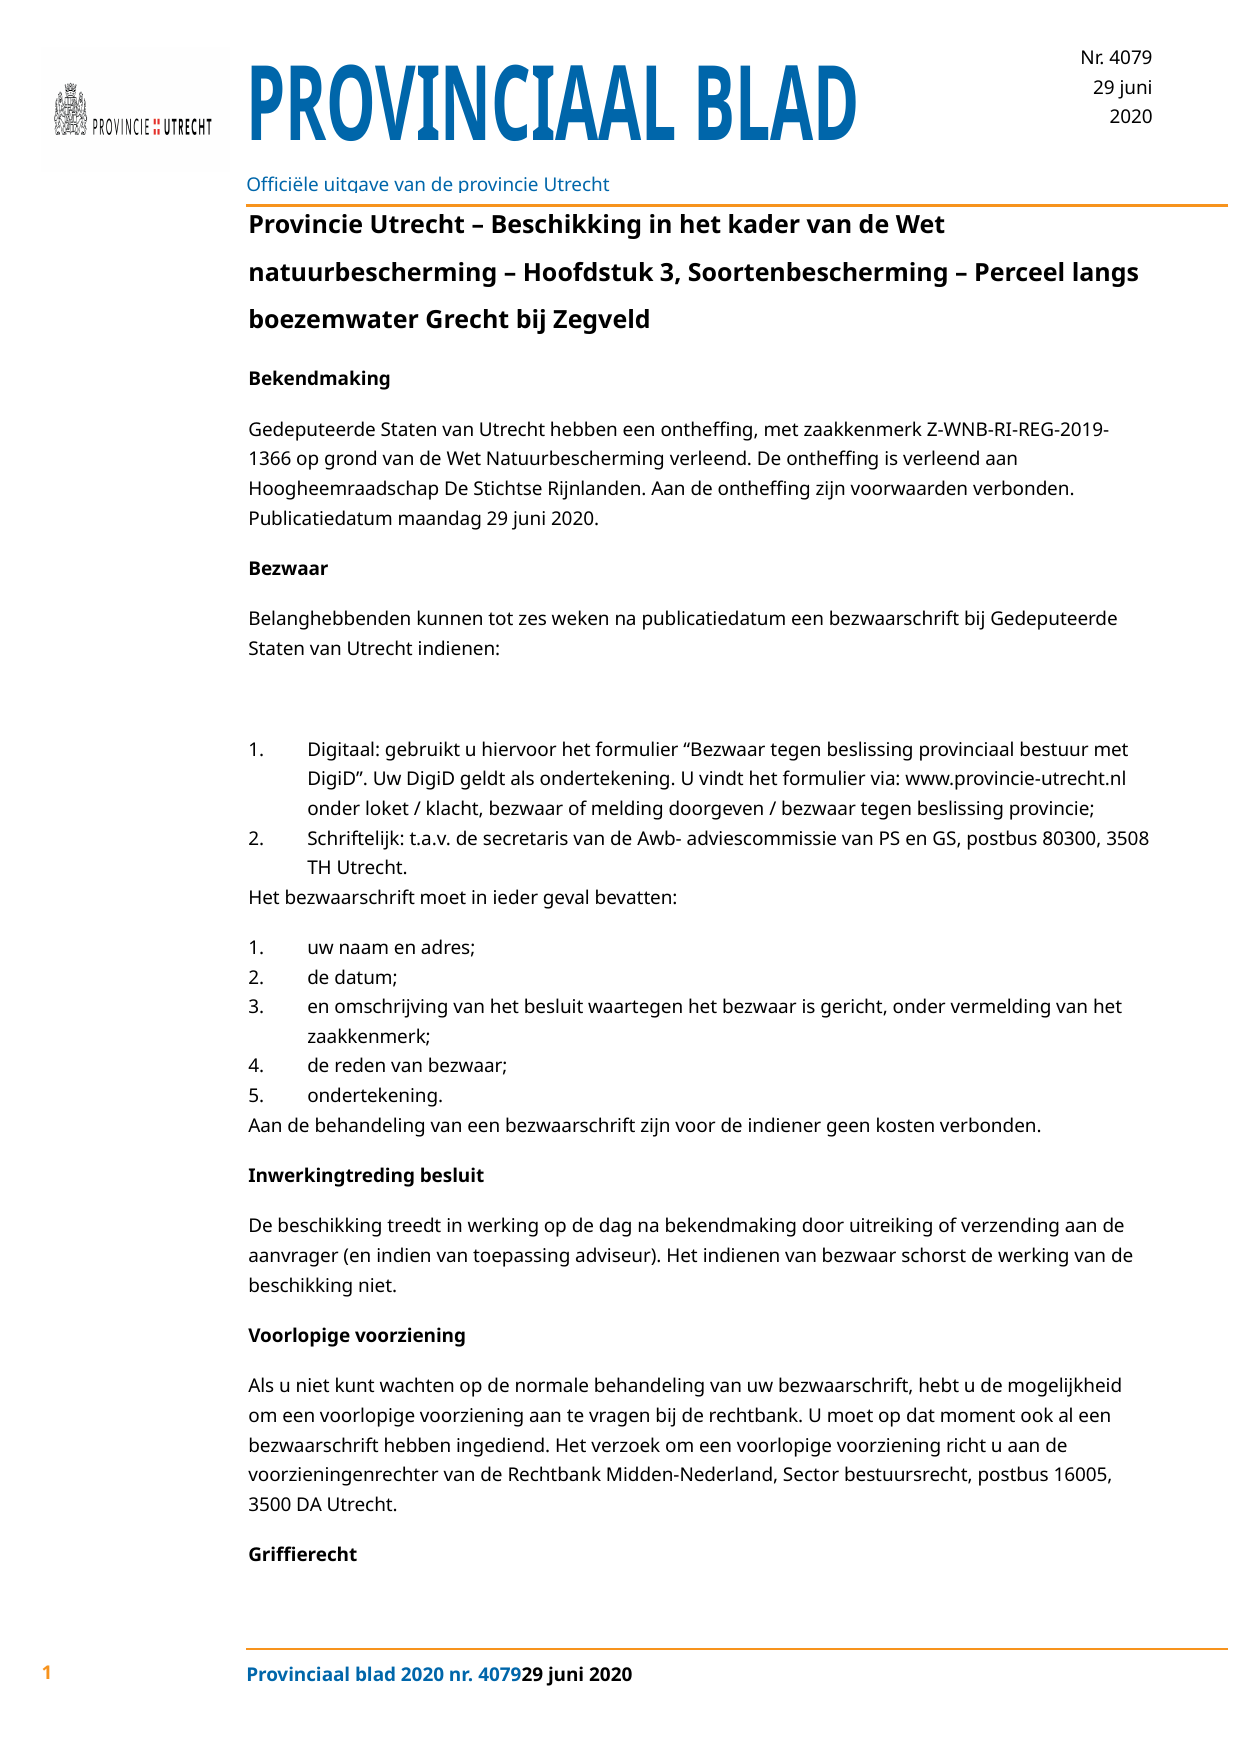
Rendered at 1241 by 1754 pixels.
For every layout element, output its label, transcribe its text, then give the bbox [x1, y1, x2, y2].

text Provincie Utrecht – Beschikking in het kader van de Wet natuurbescherming – Hoofdstuk 3, Soortenbescherming – Perceel langs boezemwater Grecht bij Zegveld [248, 207, 1152, 336]
list Digitaal: gebruikt u hiervoor het formulier “Bezwaar tegen beslissing provinciaal bestuur met DigiD”. Uw DigiD geldt als ondertekening. U vindt het formulier via: www.provincie-utrecht.nl onder loket / klacht, bezwaar of melding doorgeven / bezwaar tegen beslissing provincie; [248, 736, 1152, 821]
text Belanghebbenden kunnen tot zes weken na publicatiedatum een bezwaarschrift bij Gedeputeerde Staten van Utrecht indienen: [248, 606, 1152, 661]
text De beschikking treedt in werking op de dag na bekendmaking door uitreiking of verzending aan de aanvrager (en indien van toepassing adviseur). Het indienen van bezwaar schorst de werking van de beschikking niet. [248, 1213, 1152, 1297]
list en omschrijving van het besluit waartegen het bezwaar is gericht, onder vermelding van het zaakkenmerk; [248, 993, 1152, 1049]
list de reden van bezwaar; [248, 1053, 1152, 1078]
picture [41, 47, 231, 172]
text Bekendmaking [248, 366, 1152, 391]
text Aan de behandeling van een bezwaarschrift zijn voor de indiener geen kosten verbonden. [248, 1112, 1152, 1137]
list Schriftelijk: t.a.v. de secretaris van de Awb- adviescommissie van PS en GS, postbus 80300, 3508 TH Utrecht. [248, 825, 1152, 880]
text Bezwaar [248, 555, 1152, 581]
list ondertekening. [248, 1082, 1152, 1108]
list de datum; [248, 964, 1152, 989]
text Voorlopige voorziening [248, 1322, 1152, 1348]
text Griffierecht [248, 1541, 1152, 1567]
text Inwerkingtreding besluit [248, 1162, 1152, 1188]
list uw naam en adres; [248, 934, 1152, 960]
text Gedeputeerde Staten van Utrecht hebben een ontheffing, met zaakkenmerk Z-WNB-RI-REG-2019-1366 op grond van de Wet Natuurbescherming verleend. De ontheffing is verleend aan Hoogheemraadschap De Stichtse Rijnlanden. Aan de ontheffing zijn voorwaarden verbonden. Publicatiedatum maandag 29 juni 2020. [248, 416, 1152, 530]
text Het bezwaarschrift moet in ieder geval bevatten: [248, 884, 1152, 909]
text Als u niet kunt wachten op de normale behandeling van uw bezwaarschrift, hebt u de mogelijkheid om een voorlopige voorziening aan te vragen bij de rechtbank. U moet op dat moment ook al een bezwaarschrift hebben ingediend. Het verzoek om een voorlopige voorziening richt u aan de voorzieningenrechter van de Rechtbank Midden-Nederland, Sector bestuursrecht, postbus 16005, 3500 DA Utrecht. [248, 1373, 1152, 1517]
